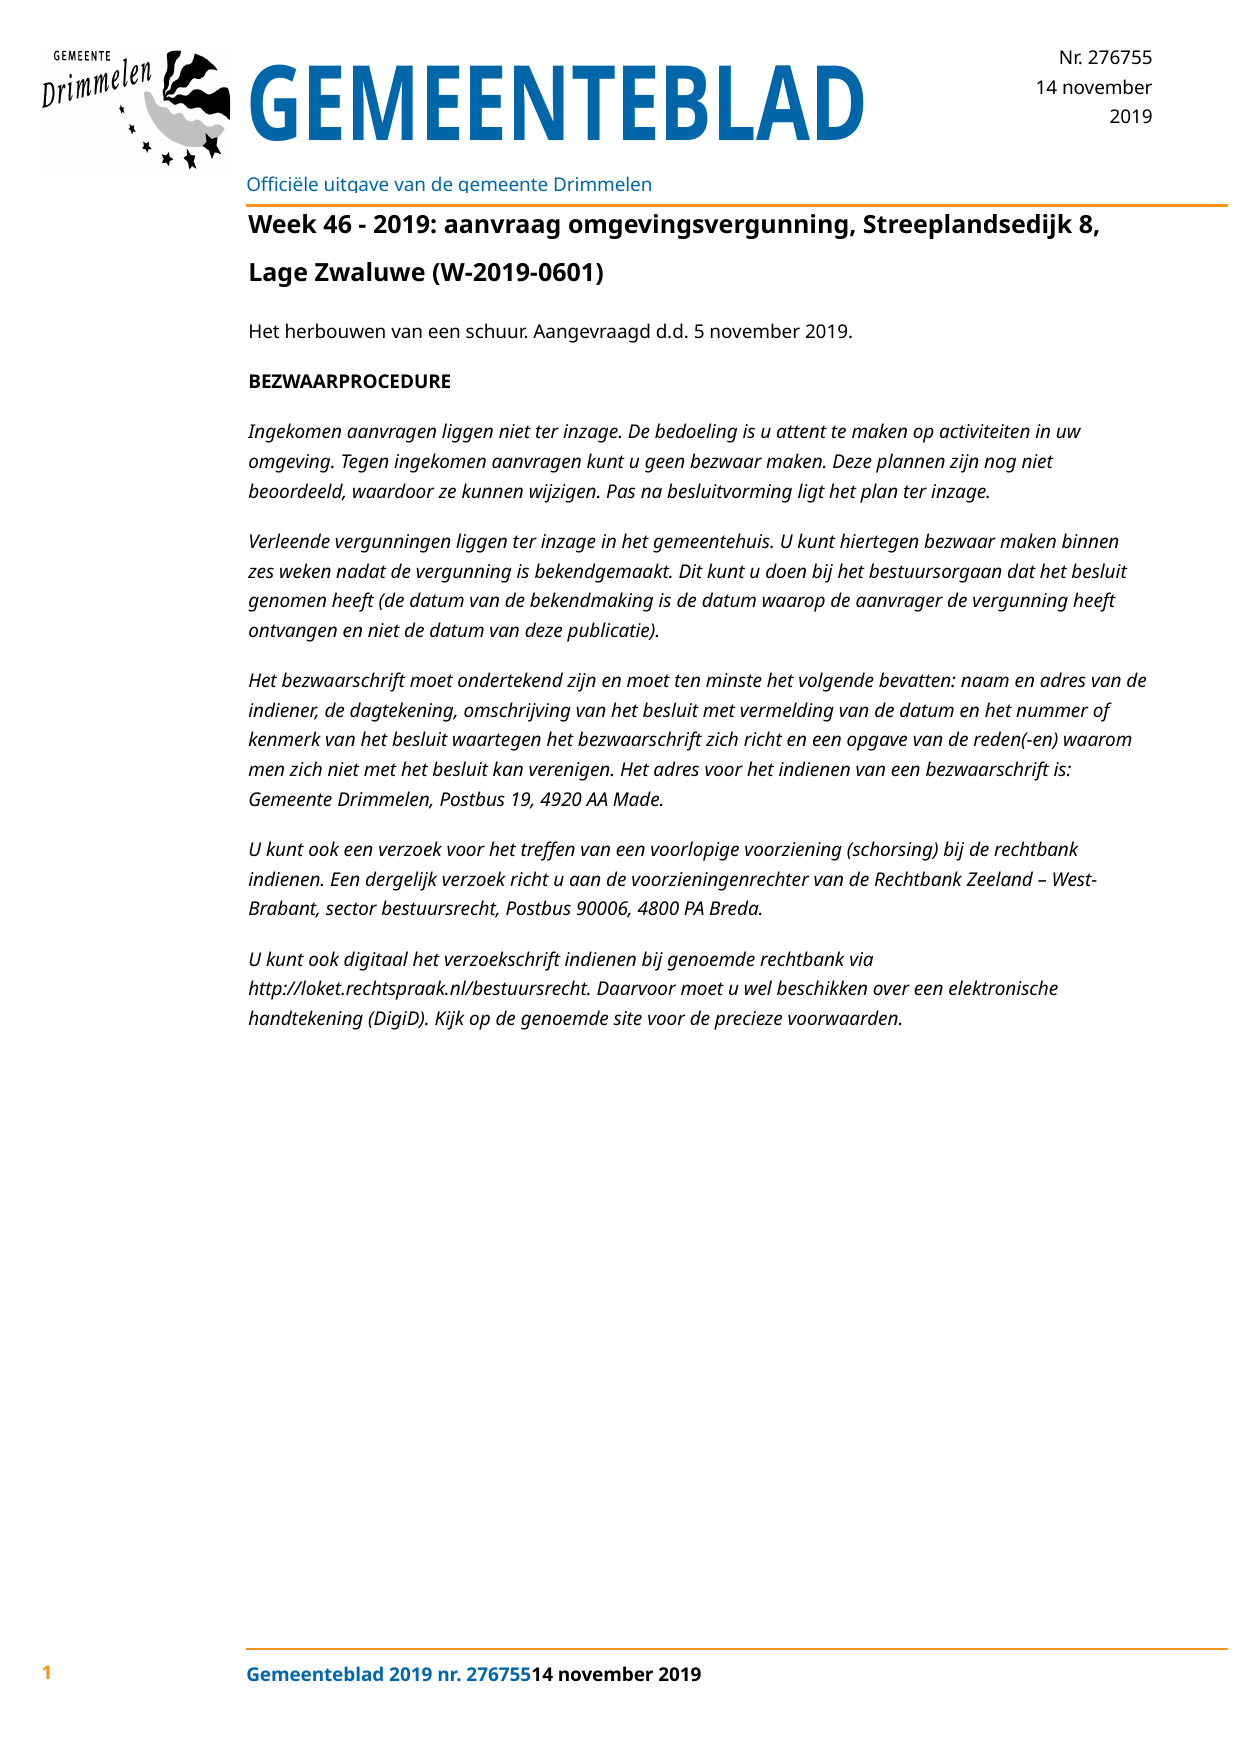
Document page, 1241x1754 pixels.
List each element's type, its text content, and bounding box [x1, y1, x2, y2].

text BEZWAARPROCEDURE [248, 368, 1152, 394]
text U kunt ook digitaal het verzoekschrift indienen bij genoemde rechtbank via http://loket.rechtspraak.nl/bestuursrecht. Daarvoor moet u wel beschikken over een elektronische handtekening (DigiD). Kijk op de genoemde site voor de precieze voorwaarden. [248, 946, 1152, 1031]
text U kunt ook een verzoek voor het treffen van een voorlopige voorziening (schorsing) bij de rechtbank indienen. Een dergelijk verzoek richt u aan de voorzieningenrechter van de Rechtbank Zeeland – West-Brabant, sector bestuursrecht, Postbus 90006, 4800 PA Breda. [248, 836, 1152, 921]
text Week 46 - 2019: aanvraag omgevingsvergunning, Streeplandsedijk 8, Lage Zwaluwe (W-2019-0601) [248, 207, 1152, 288]
picture [41, 47, 231, 172]
text Het herbouwen van een schuur. Aangevraagd d.d. 5 november 2019. [248, 318, 1152, 344]
text Ingekomen aanvragen liggen niet ter inzage. De bedoeling is u attent te maken op activiteiten in uw omgeving. Tegen ingekomen aanvragen kunt u geen bezwaar maken. Deze plannen zijn nog niet beoordeeld, waardoor ze kunnen wijzigen. Pas na besluitvorming ligt het plan ter inzage. [248, 419, 1152, 504]
text Het bezwaarschrift moet ondertekend zijn en moet ten minste het volgende bevatten: naam en adres van de indiener, de dagtekening, omschrijving van het besluit met vermelding van de datum en het nummer of kenmerk van het besluit waartegen het bezwaarschrift zich richt en een opgave van de reden(-en) waarom men zich niet met het besluit kan verenigen. Het adres voor het indienen van een bezwaarschrift is: Gemeente Drimmelen, Postbus 19, 4920 AA Made. [248, 667, 1152, 812]
text Verleende vergunningen liggen ter inzage in het gemeentehuis. U kunt hiertegen bezwaar maken binnen zes weken nadat de vergunning is bekendgemaakt. Dit kunt u doen bij het bestuursorgaan dat het besluit genomen heeft (de datum van de bekendmaking is de datum waarop de aanvrager de vergunning heeft ontvangen en niet de datum van deze publicatie). [248, 528, 1152, 643]
